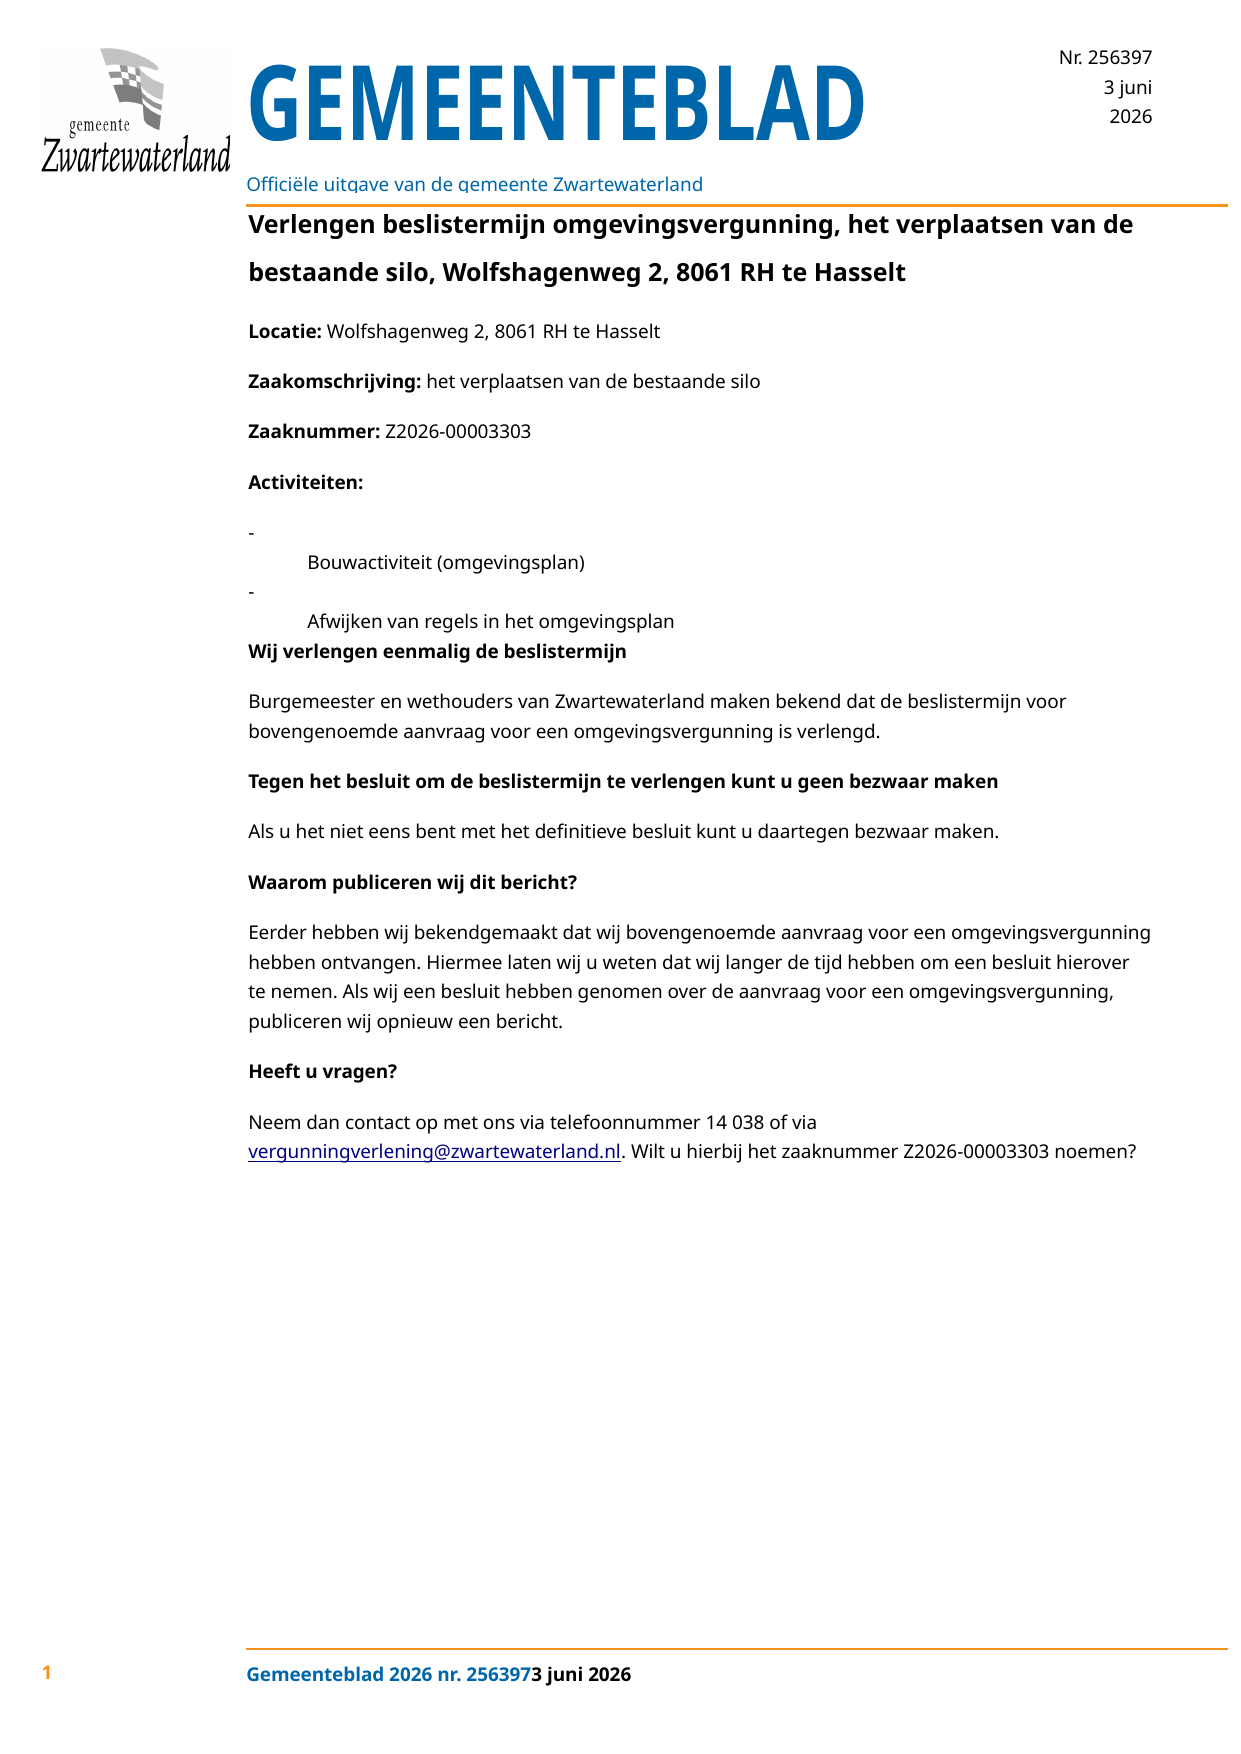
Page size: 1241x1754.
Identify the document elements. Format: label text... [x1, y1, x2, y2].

list Afwijken van regels in het omgevingsplan [248, 608, 1152, 634]
text Neem dan contact op met ons via telefoonnummer 14 038 of via vergunningverlening@zwartewaterland.nl. Wilt u hierbij het zaaknummer Z2026-00003303 noemen? [248, 1109, 1152, 1164]
text Eerder hebben wij bekendgemaakt dat wij bovengenoemde aanvraag voor een omgevingsvergunning hebben ontvangen. Hiermee laten wij u weten dat wij langer de tijd hebben om een besluit hierover te nemen. Als wij een besluit hebben genomen over de aanvraag voor een omgevingsvergunning, publiceren wij opnieuw een bericht. [248, 919, 1152, 1034]
text Verlengen beslistermijn omgevingsvergunning, het verplaatsen van de bestaande silo, Wolfshagenweg 2, 8061 RH te Hasselt [248, 207, 1152, 288]
text Tegen het besluit om de beslistermijn te verlengen kunt u geen bezwaar maken [248, 768, 1152, 794]
list Bouwactiviteit (omgevingsplan) [248, 549, 1152, 575]
text Heeft u vragen? [248, 1059, 1152, 1084]
picture [41, 47, 231, 172]
text Zaakomschrijving: het verplaatsen van de bestaande silo [248, 368, 1152, 394]
text Zaaknummer: Z2026-00003303 [248, 419, 1152, 444]
text Als u het niet eens bent met het definitieve besluit kunt u daartegen bezwaar maken. [248, 819, 1152, 844]
text Locatie: Wolfshagenweg 2, 8061 RH te Hasselt [248, 318, 1152, 344]
text Waarom publiceren wij dit bericht? [248, 869, 1152, 895]
text Burgemeester en wethouders van Zwartewaterland maken bekend dat de beslistermijn voor bovengenoemde aanvraag voor een omgevingsvergunning is verlengd. [248, 688, 1152, 744]
text Activiteiten: [248, 469, 1152, 495]
text Wij verlengen eenmalig de beslistermijn [248, 638, 1152, 664]
